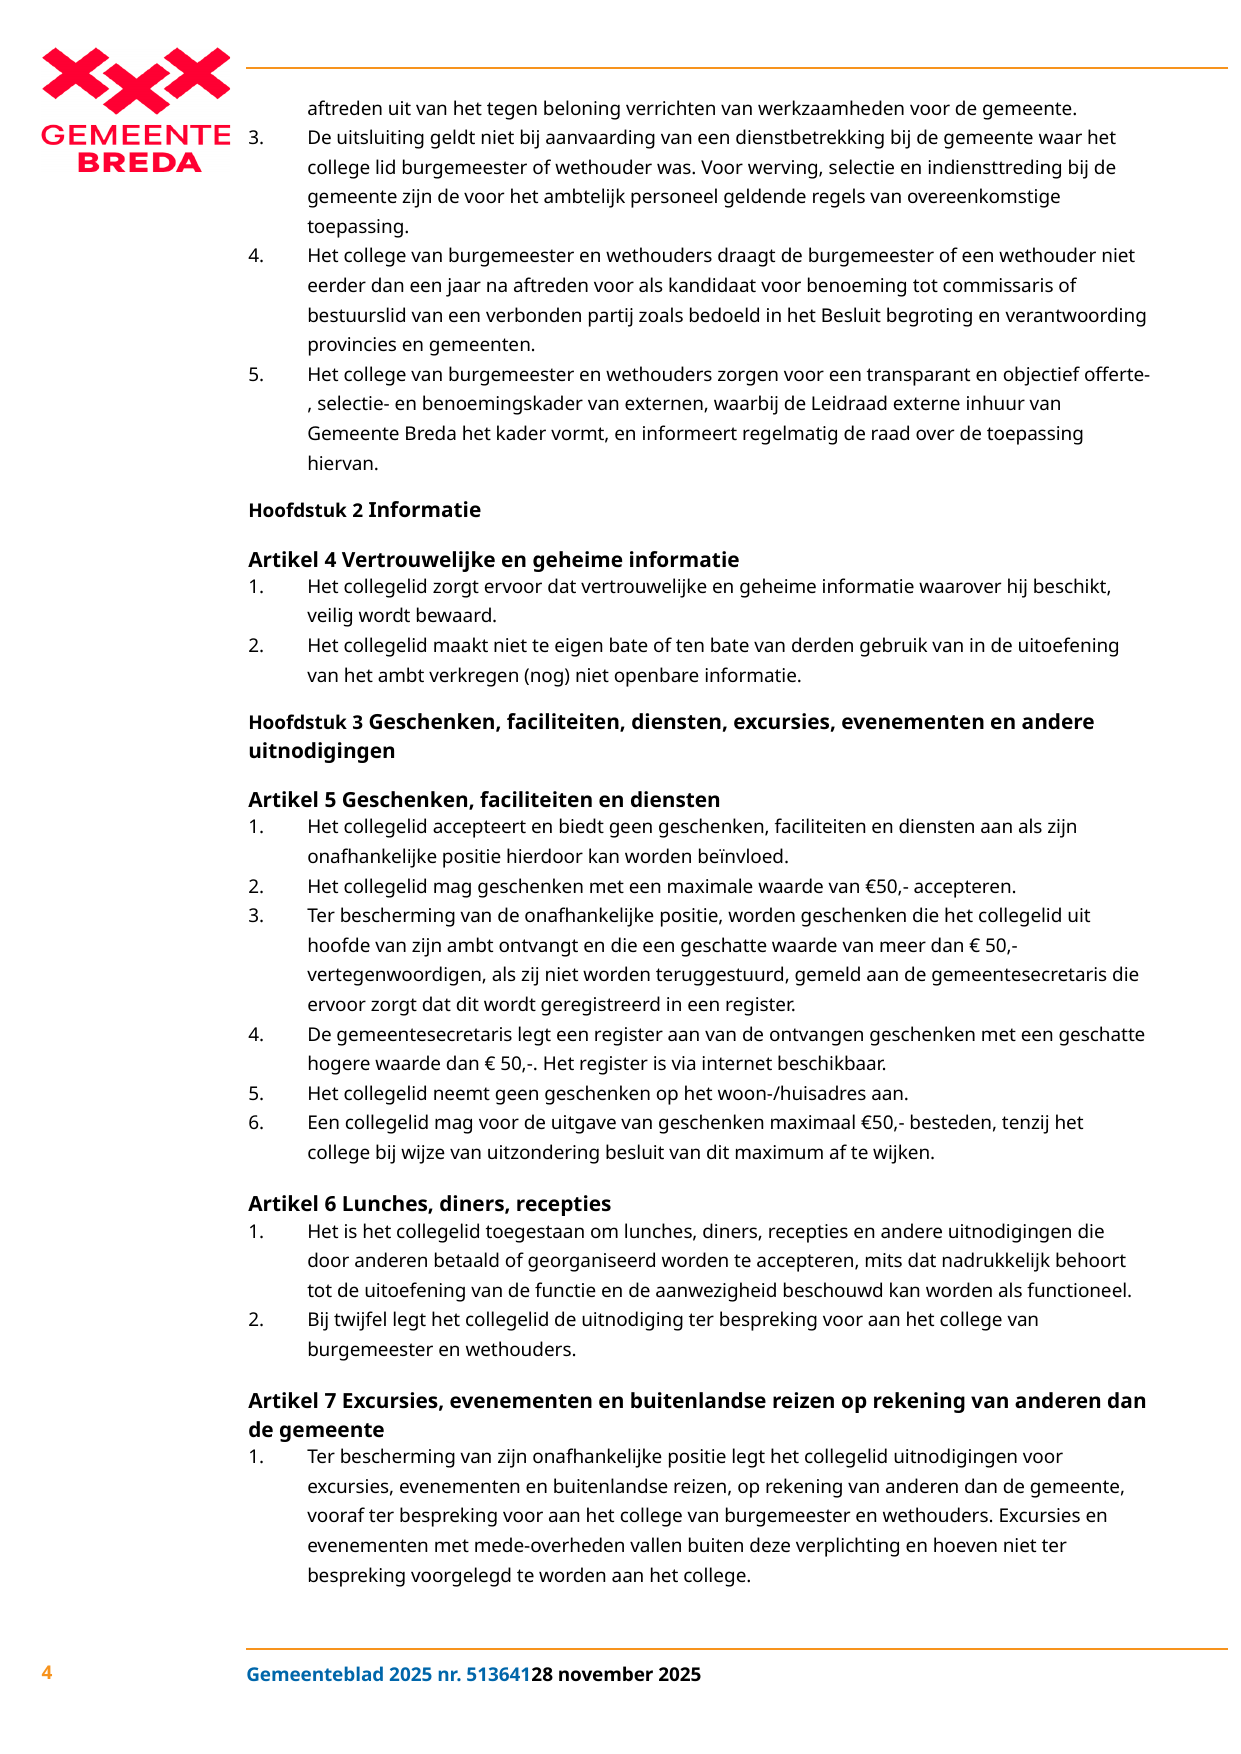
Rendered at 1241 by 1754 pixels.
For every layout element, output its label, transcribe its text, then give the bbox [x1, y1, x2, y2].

text Artikel 5 Geschenken, faciliteiten en diensten [248, 785, 1152, 814]
list Het college van burgemeester en wethouders zorgen voor een transparant en objectief offerte- , selectie- en benoemingskader van externen, waarbij de Leidraad externe inhuur van Gemeente Breda het kader vormt, en informeert regelmatig de raad over de toepassing hiervan. [248, 361, 1152, 476]
text Artikel 6 Lunches, diners, recepties [248, 1189, 1152, 1218]
list Ter bescherming van zijn onafhankelijke positie legt het collegelid uitnodigingen voor excursies, evenementen en buitenlandse reizen, op rekening van anderen dan de gemeente, vooraf ter bespreking voor aan het college van burgemeester en wethouders. Excursies en evenementen met mede-overheden vallen buiten deze verplichting en hoeven niet ter bespreking voorgelegd te worden aan het college. [248, 1443, 1152, 1588]
text Artikel 4 Vertrouwelijke en geheime informatie [248, 545, 1152, 573]
list Het is het collegelid toegestaan om lunches, diners, recepties en andere uitnodigingen die door anderen betaald of georganiseerd worden te accepteren, mits dat nadrukkelijk behoort tot de uitoefening van de functie en de aanwezigheid beschouwd kan worden als functioneel. [248, 1218, 1152, 1303]
list De uitsluiting geldt niet bij aanvaarding van een dienstbetrekking bij de gemeente waar het college lid burgemeester of wethouder was. Voor werving, selectie en indiensttreding bij de gemeente zijn de voor het ambtelijk personeel geldende regels van overeenkomstige toepassing. [248, 124, 1152, 239]
list Bij twijfel legt het collegelid de uitnodiging ter bespreking voor aan het college van burgemeester en wethouders. [248, 1307, 1152, 1362]
picture [41, 47, 231, 172]
list Het collegelid mag geschenken met een maximale waarde van €50,- accepteren. [248, 873, 1152, 898]
list Het collegelid maakt niet te eigen bate of ten bate van derden gebruik van in de uitoefening van het ambt verkregen (nog) niet openbare informatie. [248, 632, 1152, 688]
list Een collegelid mag voor de uitgave van geschenken maximaal €50,- besteden, tenzij het college bij wijze van uitzondering besluit van dit maximum af te wijken. [248, 1109, 1152, 1165]
list aftreden uit van het tegen beloning verrichten van werkzaamheden voor de gemeente. [248, 95, 1152, 121]
list Het collegelid accepteert en biedt geen geschenken, faciliteiten en diensten aan als zijn onafhankelijke positie hierdoor kan worden beïnvloed. [248, 814, 1152, 869]
list Het collegelid zorgt ervoor dat vertrouwelijke en geheime informatie waarover hij beschikt, veilig wordt bewaard. [248, 573, 1152, 628]
list Ter bescherming van de onafhankelijke positie, worden geschenken die het collegelid uit hoofde van zijn ambt ontvangt en die een geschatte waarde van meer dan € 50,- vertegenwoordigen, als zij niet worden teruggestuurd, gemeld aan de gemeentesecretaris die ervoor zorgt dat dit wordt geregistreerd in een register. [248, 902, 1152, 1017]
text Hoofdstuk 3 Geschenken, faciliteiten, diensten, excursies, evenementen en andere uitnodigingen [248, 707, 1152, 764]
list Het collegelid neemt geen geschenken op het woon-/huisadres aan. [248, 1080, 1152, 1106]
list De gemeentesecretaris legt een register aan van de ontvangen geschenken met een geschatte hogere waarde dan € 50,-. Het register is via internet beschikbaar. [248, 1021, 1152, 1076]
list Het college van burgemeester en wethouders draagt de burgemeester of een wethouder niet eerder dan een jaar na aftreden voor als kandidaat voor benoeming tot commissaris of bestuurslid van een verbonden partij zoals bedoeld in het Besluit begroting en verantwoording provincies en gemeenten. [248, 243, 1152, 357]
text Artikel 7 Excursies, evenementen en buitenlandse reizen op rekening van anderen dan de gemeente [248, 1387, 1152, 1443]
text Hoofdstuk 2 Informatie [248, 495, 1152, 524]
